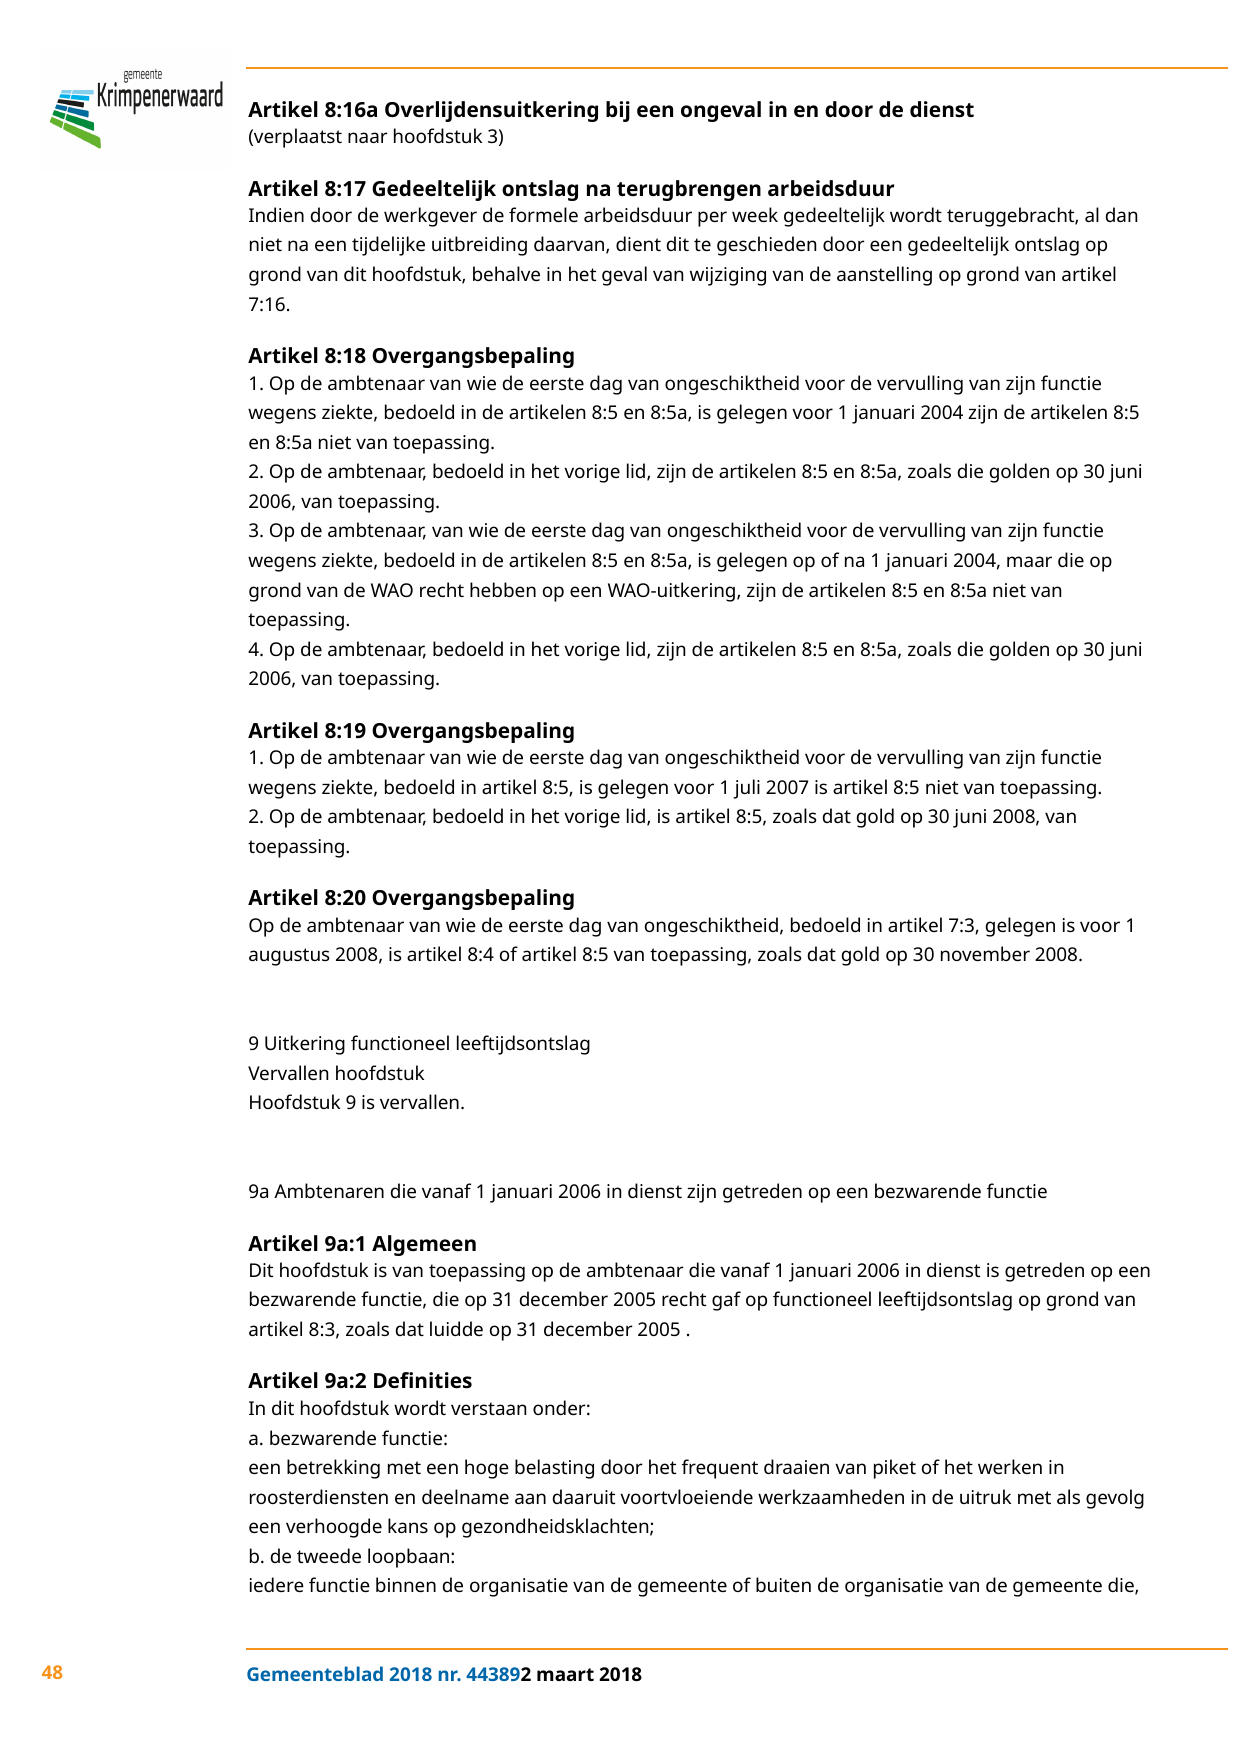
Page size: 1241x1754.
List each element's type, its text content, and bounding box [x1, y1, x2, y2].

text Dit hoofdstuk is van toepassing op de ambtenaar die vanaf 1 januari 2006 in dienst is getreden op een bezwarende functie, die op 31 december 2005 recht gaf op functioneel leeftijdsontslag op grond van artikel 8:3, zoals dat luidde op 31 december 2005 . [248, 1257, 1152, 1342]
text In dit hoofdstuk wordt verstaan onder: [248, 1395, 1152, 1421]
text Indien door de werkgever de formele arbeidsduur per week gedeeltelijk wordt teruggebracht, al dan niet na een tijdelijke uitbreiding daarvan, dient dit te geschieden door een gedeeltelijk ontslag op grond van dit hoofdstuk, behalve in het geval van wijziging van de aanstelling op grond van artikel 7:16. [248, 202, 1152, 317]
text Artikel 8:19 Overgangsbepaling [248, 716, 1152, 744]
text Artikel 8:20 Overgangsbepaling [248, 883, 1152, 912]
text een betrekking met een hoge belasting door het frequent draaien van piket of het werken in roosterdiensten en deelname aan daaruit voortvloeiende werkzaamheden in de uitruk met als gevolg een verhoogde kans op gezondheidsklachten; [248, 1454, 1152, 1539]
text 9a Ambtenaren die vanaf 1 januari 2006 in dienst zijn getreden op een bezwarende functie [248, 1178, 1152, 1204]
text (verplaatst naar hoofdstuk 3) [248, 123, 1152, 149]
text Op de ambtenaar van wie de eerste dag van ongeschiktheid, bedoeld in artikel 7:3, gelegen is voor 1 augustus 2008, is artikel 8:4 of artikel 8:5 van toepassing, zoals dat gold op 30 november 2008. [248, 912, 1152, 967]
text Hoofdstuk 9 is vervallen. [248, 1089, 1152, 1115]
text 4. Op de ambtenaar, bedoeld in het vorige lid, zijn de artikelen 8:5 en 8:5a, zoals die golden op 30 juni 2006, van toepassing. [248, 636, 1152, 691]
text Artikel 8:18 Overgangsbepaling [248, 341, 1152, 370]
text 2. Op de ambtenaar, bedoeld in het vorige lid, is artikel 8:5, zoals dat gold op 30 juni 2008, van toepassing. [248, 803, 1152, 859]
text b. de tweede loopbaan: [248, 1543, 1152, 1569]
text iedere functie binnen de organisatie van de gemeente of buiten de organisatie van de gemeente die, [248, 1573, 1152, 1598]
text 9 Uitkering functioneel leeftijdsontslag [248, 1030, 1152, 1056]
text a. bezwarende functie: [248, 1425, 1152, 1450]
text Artikel 8:17 Gedeeltelijk ontslag na terugbrengen arbeidsduur [248, 174, 1152, 202]
text Artikel 8:16a Overlijdensuitkering bij een ongeval in en door de dienst [248, 95, 1152, 123]
text 2. Op de ambtenaar, bedoeld in het vorige lid, zijn de artikelen 8:5 en 8:5a, zoals die golden op 30 juni 2006, van toepassing. [248, 458, 1152, 514]
picture [41, 47, 231, 172]
text 3. Op de ambtenaar, van wie de eerste dag van ongeschiktheid voor de vervulling van zijn functie wegens ziekte, bedoeld in de artikelen 8:5 en 8:5a, is gelegen op of na 1 januari 2004, maar die op grond van de WAO recht hebben op een WAO-uitkering, zijn de artikelen 8:5 en 8:5a niet van toepassing. [248, 518, 1152, 632]
text Artikel 9a:2 Definities [248, 1367, 1152, 1395]
text 1. Op de ambtenaar van wie de eerste dag van ongeschiktheid voor de vervulling van zijn functie wegens ziekte, bedoeld in artikel 8:5, is gelegen voor 1 juli 2007 is artikel 8:5 niet van toepassing. [248, 744, 1152, 800]
text Artikel 9a:1 Algemeen [248, 1229, 1152, 1257]
text 1. Op de ambtenaar van wie de eerste dag van ongeschiktheid voor de vervulling van zijn functie wegens ziekte, bedoeld in de artikelen 8:5 en 8:5a, is gelegen voor 1 januari 2004 zijn de artikelen 8:5 en 8:5a niet van toepassing. [248, 370, 1152, 454]
text Vervallen hoofdstuk [248, 1060, 1152, 1086]
